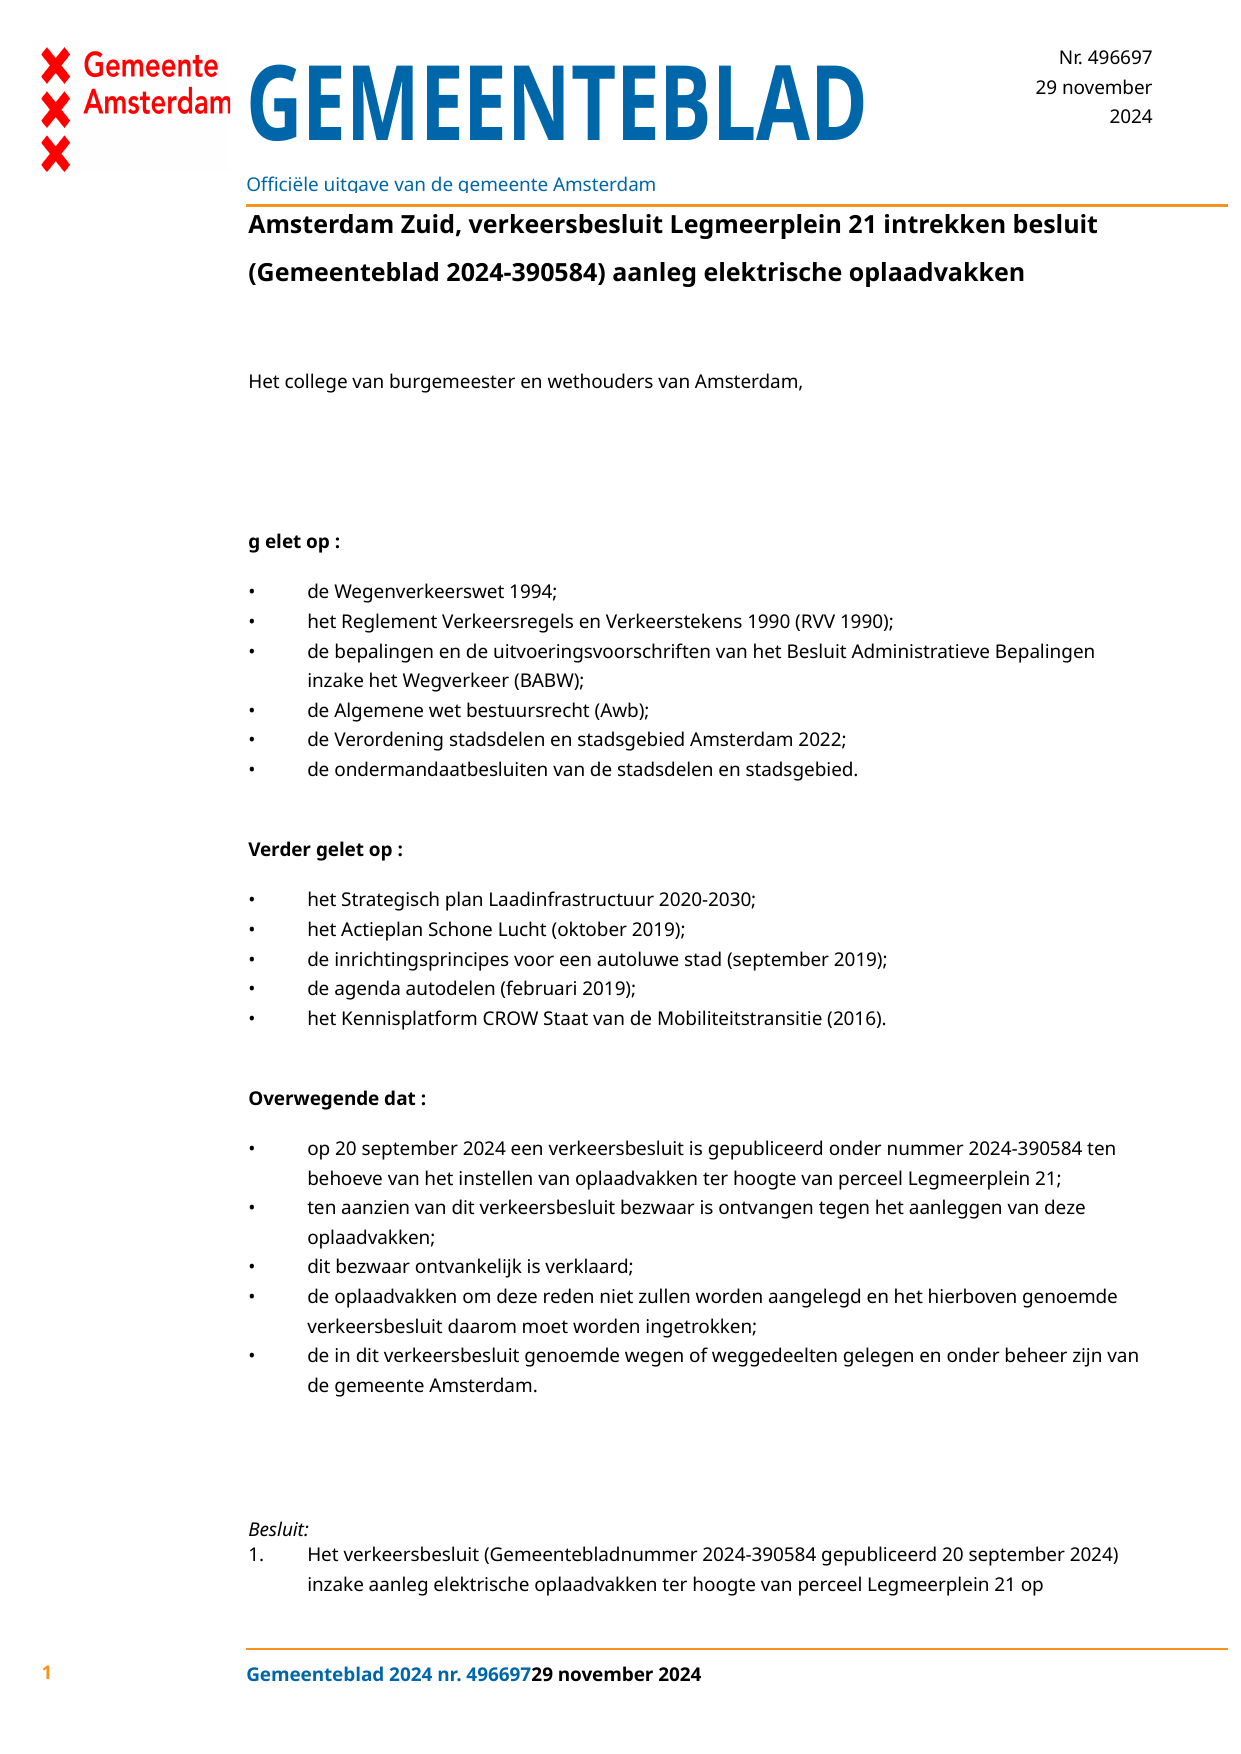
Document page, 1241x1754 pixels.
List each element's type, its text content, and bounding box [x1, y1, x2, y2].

list het Strategisch plan Laadinfrastructuur 2020-2030; [248, 887, 1152, 912]
list de Wegenverkeerswet 1994; [248, 579, 1152, 604]
list de Algemene wet bestuursrecht (Awb); [248, 697, 1152, 723]
list het Reglement Verkeersregels en Verkeerstekens 1990 (RVV 1990); [248, 608, 1152, 634]
list de in dit verkeersbesluit genoemde wegen of weggedeelten gelegen en onder beheer zijn van de gemeente Amsterdam. [248, 1342, 1152, 1398]
list de agenda autodelen (februari 2019); [248, 975, 1152, 1001]
text Besluit: [248, 1516, 1152, 1542]
list Het verkeersbesluit (Gemeentebladnummer 2024-390584 gepubliceerd 20 september 2024) inzake aanleg elektrische oplaadvakken ter hoogte van perceel Legmeerplein 21 op [248, 1542, 1152, 1597]
picture [41, 47, 231, 172]
list de oplaadvakken om deze reden niet zullen worden aangelegd en het hierboven genoemde verkeersbesluit daarom moet worden ingetrokken; [248, 1283, 1152, 1338]
list de inrichtingsprincipes voor een autoluwe stad (september 2019); [248, 946, 1152, 971]
text Amsterdam Zuid, verkeersbesluit Legmeerplein 21 intrekken besluit (Gemeenteblad 2024-390584) aanleg elektrische oplaadvakken [248, 207, 1152, 288]
text g elet op : [248, 528, 1152, 554]
list op 20 september 2024 een verkeersbesluit is gepubliceerd onder nummer 2024-390584 ten behoeve van het instellen van oplaadvakken ter hoogte van perceel Legmeerplein 21; [248, 1135, 1152, 1191]
list het Kennisplatform CROW Staat van de Mobiliteitstransitie (2016). [248, 1005, 1152, 1031]
list de ondermandaatbesluiten van de stadsdelen en stadsgebied. [248, 756, 1152, 782]
text Het college van burgemeester en wethouders van Amsterdam, [248, 368, 1152, 394]
list ten aanzien van dit verkeersbesluit bezwaar is ontvangen tegen het aanleggen van deze oplaadvakken; [248, 1194, 1152, 1250]
list dit bezwaar ontvankelijk is verklaard; [248, 1254, 1152, 1279]
list de bepalingen en de uitvoeringsvoorschriften van het Besluit Administratieve Bepalingen inzake het Wegverkeer (BABW); [248, 638, 1152, 693]
list het Actieplan Schone Lucht (oktober 2019); [248, 916, 1152, 942]
text Verder gelet op : [248, 836, 1152, 862]
list de Verordening stadsdelen en stadsgebied Amsterdam 2022; [248, 727, 1152, 752]
text Overwegende dat : [248, 1085, 1152, 1111]
